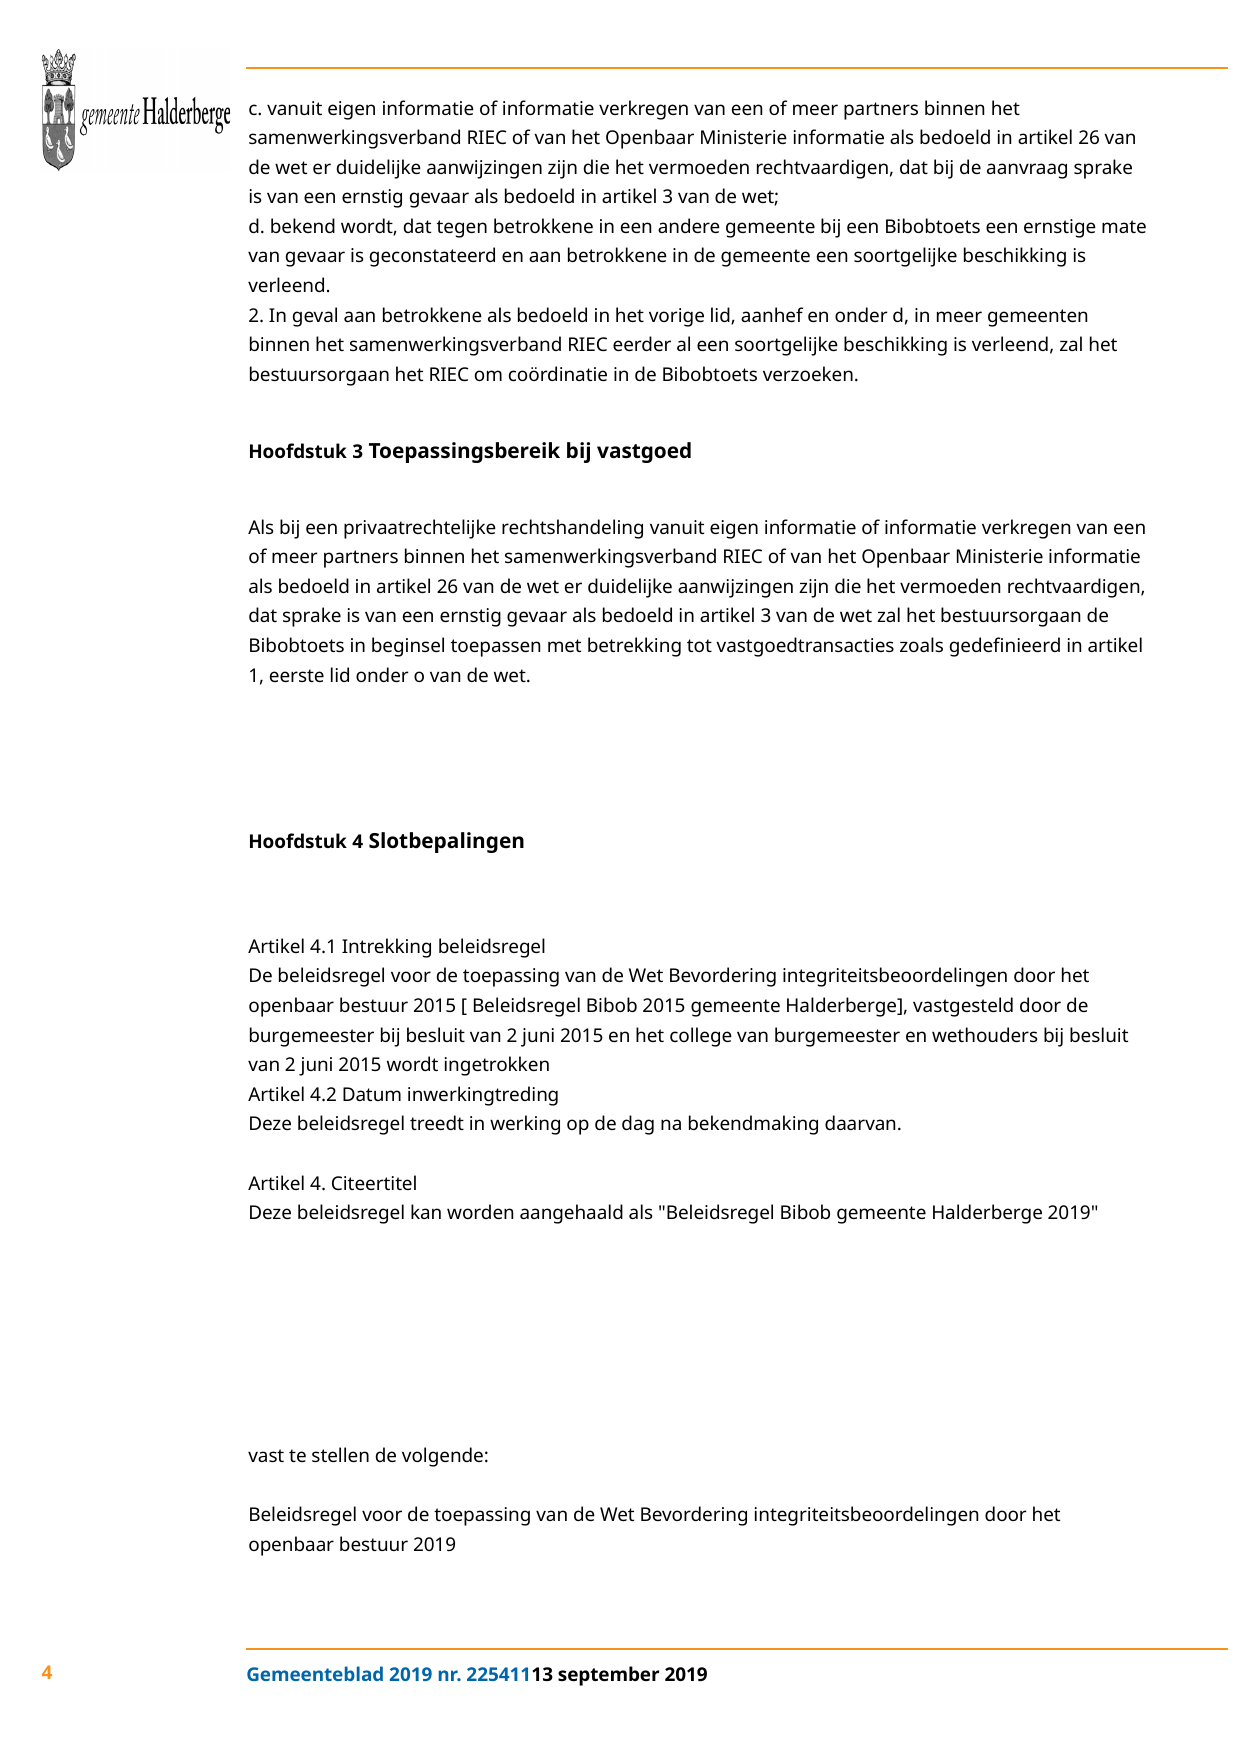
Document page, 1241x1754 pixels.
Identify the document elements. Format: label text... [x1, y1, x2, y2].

text 2. In geval aan betrokkene als bedoeld in het vorige lid, aanhef en onder d, in meer gemeenten binnen het samenwerkingsverband RIEC eerder al een soortgelijke beschikking is verleend, zal het bestuursorgaan het RIEC om coördinatie in de Bibobtoets verzoeken. [248, 302, 1152, 387]
text Artikel 4.2 Datum inwerkingtreding [248, 1081, 1152, 1107]
picture [41, 47, 231, 172]
text Hoofdstuk 4 Slotbepalingen [248, 826, 1152, 854]
text vast te stellen de volgende: [248, 1442, 1152, 1468]
text Artikel 4. Citeertitel [248, 1170, 1152, 1196]
text De beleidsregel voor de toepassing van de Wet Bevordering integriteitsbeoordelingen door het openbaar bestuur 2015 [ Beleidsregel Bibob 2015 gemeente Halderberge], vastgesteld door de burgemeester bij besluit van 2 juni 2015 en het college van burgemeester en wethouders bij besluit van 2 juni 2015 wordt ingetrokken [248, 963, 1152, 1077]
text Hoofdstuk 3 Toepassingsbereik bij vastgoed [248, 436, 1152, 465]
text Artikel 4.1 Intrekking beleidsregel [248, 933, 1152, 959]
text Als bij een privaatrechtelijke rechtshandeling vanuit eigen informatie of informatie verkregen van een of meer partners binnen het samenwerkingsverband RIEC of van het Openbaar Ministerie informatie als bedoeld in artikel 26 van de wet er duidelijke aanwijzingen zijn die het vermoeden rechtvaardigen, dat sprake is van een ernstig gevaar als bedoeld in artikel 3 van de wet zal het bestuursorgaan de Bibobtoets in beginsel toepassen met betrekking tot vastgoedtransacties zoals gedefinieerd in artikel 1, eerste lid onder o van de wet. [248, 514, 1152, 688]
text Deze beleidsregel kan worden aangehaald als "Beleidsregel Bibob gemeente Halderberge 2019" [248, 1199, 1152, 1225]
text Deze beleidsregel treedt in werking op de dag na bekendmaking daarvan. [248, 1111, 1152, 1136]
text c. vanuit eigen informatie of informatie verkregen van een of meer partners binnen het samenwerkingsverband RIEC of van het Openbaar Ministerie informatie als bedoeld in artikel 26 van de wet er duidelijke aanwijzingen zijn die het vermoeden rechtvaardigen, dat bij de aanvraag sprake is van een ernstig gevaar als bedoeld in artikel 3 van de wet; [248, 95, 1152, 209]
text Beleidsregel voor de toepassing van de Wet Bevordering integriteitsbeoordelingen door het openbaar bestuur 2019 [248, 1501, 1152, 1557]
text d. bekend wordt, dat tegen betrokkene in een andere gemeente bij een Bibobtoets een ernstige mate van gevaar is geconstateerd en aan betrokkene in de gemeente een soortgelijke beschikking is verleend. [248, 213, 1152, 298]
